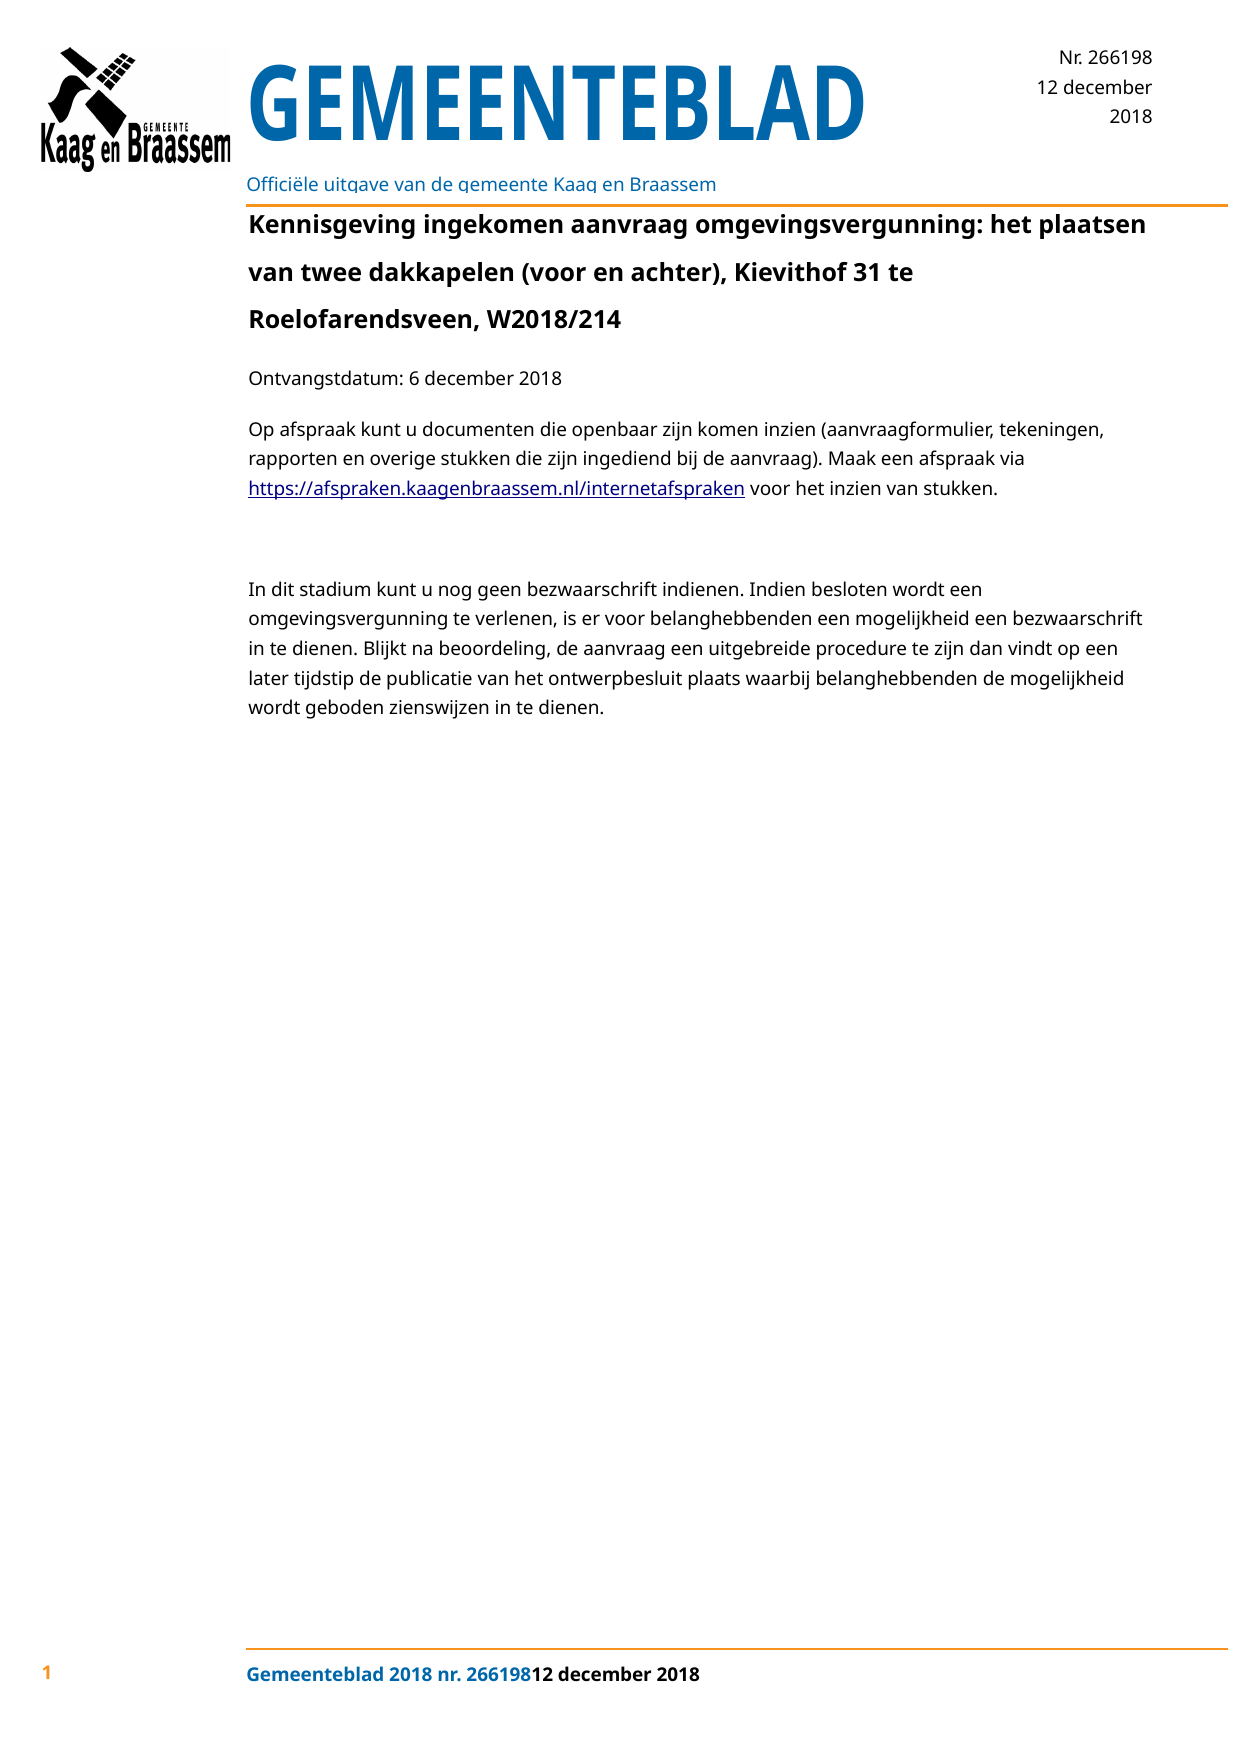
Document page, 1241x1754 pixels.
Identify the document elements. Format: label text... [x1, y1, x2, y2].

text Kennisgeving ingekomen aanvraag omgevingsvergunning: het plaatsen van twee dakkapelen (voor en achter), Kievithof 31 te Roelofarendsveen, W2018/214 [248, 207, 1152, 336]
text Op afspraak kunt u documenten die openbaar zijn komen inzien (aanvraagformulier, tekeningen, rapporten en overige stukken die zijn ingediend bij de aanvraag). Maak een afspraak via https://afspraken.kaagenbraassem.nl/internetafspraken voor het inzien van stukken. [248, 416, 1152, 501]
text In dit stadium kunt u nog geen bezwaarschrift indienen. Indien besloten wordt een omgevingsvergunning te verlenen, is er voor belanghebbenden een mogelijkheid een bezwaarschrift in te dienen. Blijkt na beoordeling, de aanvraag een uitgebreide procedure te zijn dan vindt op een later tijdstip de publicatie van het ontwerpbesluit plaats waarbij belanghebbenden de mogelijkheid wordt geboden zienswijzen in te dienen. [248, 576, 1152, 720]
text Ontvangstdatum: 6 december 2018 [248, 366, 1152, 391]
picture [41, 47, 231, 172]
